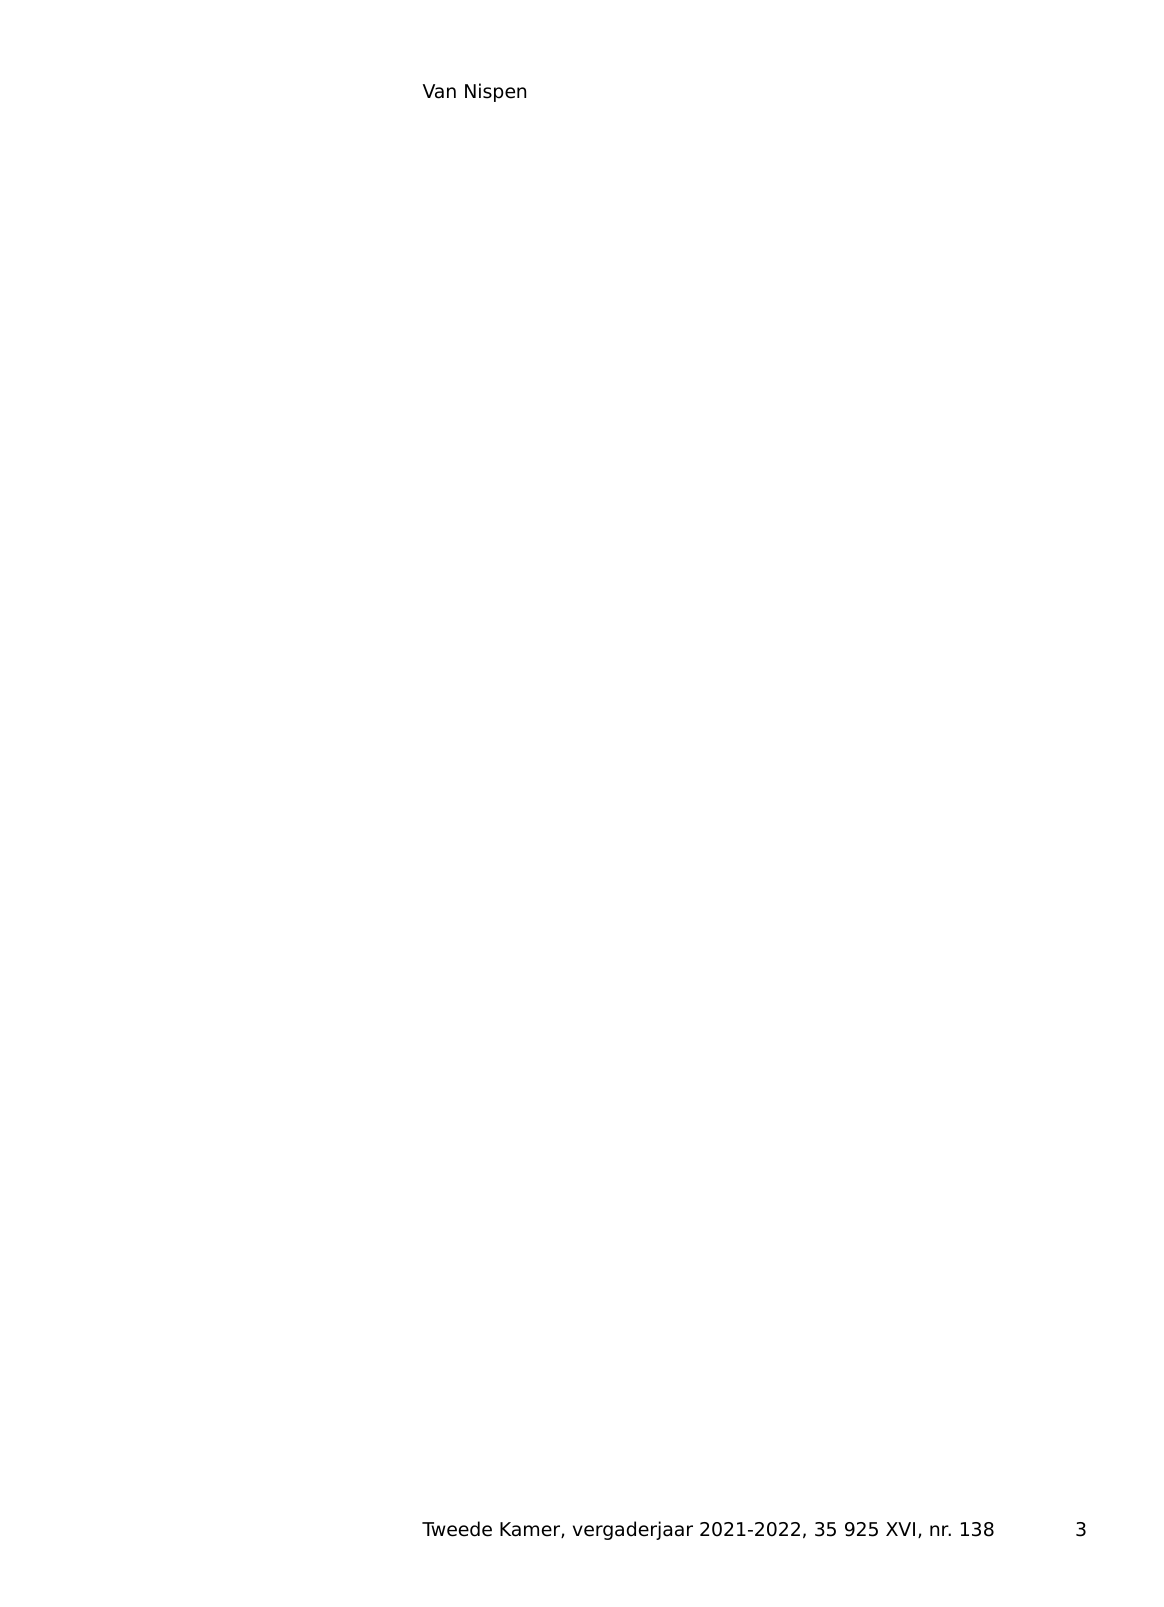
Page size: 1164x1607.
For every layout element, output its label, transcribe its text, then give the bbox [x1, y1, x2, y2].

text Van Nispen [422, 59, 1087, 103]
